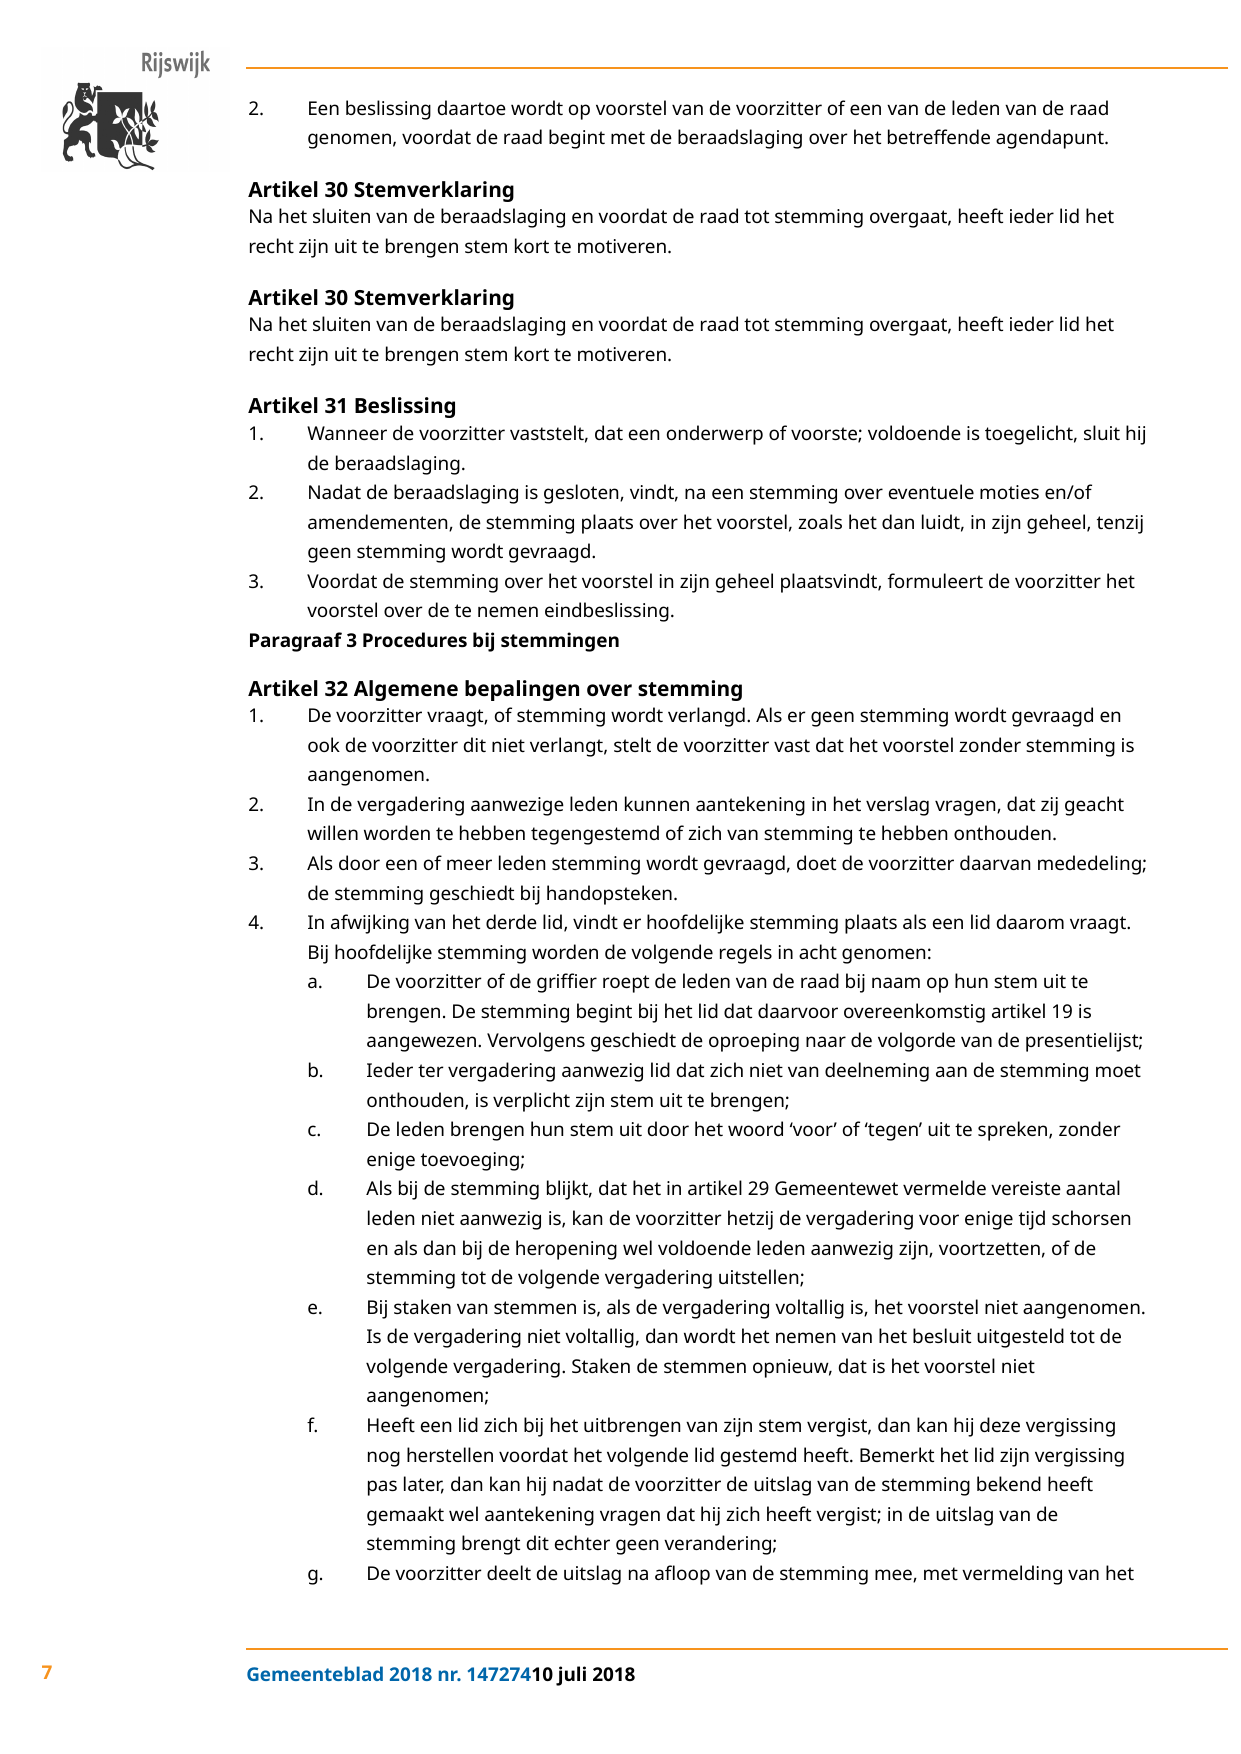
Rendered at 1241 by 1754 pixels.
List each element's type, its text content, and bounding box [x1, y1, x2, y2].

list Als door een of meer leden stemming wordt gevraagd, doet de voorzitter daarvan mededeling; de stemming geschiedt bij handopsteken. [248, 850, 1152, 905]
text Na het sluiten van de beraadslaging en voordat de raad tot stemming overgaat, heeft ieder lid het recht zijn uit te brengen stem kort te motiveren. [248, 312, 1152, 367]
list Ieder ter vergadering aanwezig lid dat zich niet van deelneming aan de stemming moet onthouden, is verplicht zijn stem uit te brengen; [307, 1057, 1152, 1112]
list Als bij de stemming blijkt, dat het in artikel 29 Gemeentewet vermelde vereiste aantal leden niet aanwezig is, kan de voorzitter hetzij de vergadering voor enige tijd schorsen en als dan bij de heropening wel voldoende leden aanwezig zijn, voortzetten, of de stemming tot de volgende vergadering uitstellen; [307, 1176, 1152, 1290]
text Na het sluiten van de beraadslaging en voordat de raad tot stemming overgaat, heeft ieder lid het recht zijn uit te brengen stem kort te motiveren. [248, 203, 1152, 258]
text Artikel 32 Algemene bepalingen over stemming [248, 674, 1152, 702]
list Nadat de beraadslaging is gesloten, vindt, na een stemming over eventuele moties en/of amendementen, de stemming plaats over het voorstel, zoals het dan luidt, in zijn geheel, tenzij geen stemming wordt gevraagd. [248, 479, 1152, 564]
list Voordat de stemming over het voorstel in zijn geheel plaatsvindt, formuleert de voorzitter het voorstel over de te nemen eindbeslissing. [248, 568, 1152, 623]
list Een beslissing daartoe wordt op voorstel van de voorzitter of een van de leden van de raad genomen, voordat de raad begint met de beraadslaging over het betreffende agendapunt. [248, 95, 1152, 150]
list In afwijking van het derde lid, vindt er hoofdelijke stemming plaats als een lid daarom vraagt. Bij hoofdelijke stemming worden de volgende regels in acht genomen: [248, 909, 1152, 964]
picture [41, 47, 231, 172]
list De voorzitter vraagt, of stemming wordt verlangd. Als er geen stemming wordt gevraagd en ook de voorzitter dit niet verlangt, stelt de voorzitter vast dat het voorstel zonder stemming is aangenomen. [248, 702, 1152, 787]
list De voorzitter deelt de uitslag na afloop van de stemming mee, met vermelding van het [307, 1560, 1152, 1586]
list De leden brengen hun stem uit door het woord ‘voor’ of ‘tegen’ uit te spreken, zonder enige toevoeging; [307, 1116, 1152, 1172]
text Paragraaf 3 Procedures bij stemmingen [248, 627, 1152, 653]
list Heeft een lid zich bij het uitbrengen van zijn stem vergist, dan kan hij deze vergissing nog herstellen voordat het volgende lid gestemd heeft. Bemerkt het lid zijn vergissing pas later, dan kan hij nadat de voorzitter de uitslag van de stemming bekend heeft gemaakt wel aantekening vragen dat hij zich heeft vergist; in de uitslag van de stemming brengt dit echter geen verandering; [307, 1412, 1152, 1556]
list De voorzitter of de griffier roept de leden van de raad bij naam op hun stem uit te brengen. De stemming begint bij het lid dat daarvoor overeenkomstig artikel 19 is aangewezen. Vervolgens geschiedt de oproeping naar de volgorde van de presentielijst; [307, 968, 1152, 1053]
text Artikel 31 Beslissing [248, 392, 1152, 420]
list Bij staken van stemmen is, als de vergadering voltallig is, het voorstel niet aangenomen. Is de vergadering niet voltallig, dan wordt het nemen van het besluit uitgesteld tot de volgende vergadering. Staken de stemmen opnieuw, dat is het voorstel niet aangenomen; [307, 1294, 1152, 1408]
text Artikel 30 Stemverklaring [248, 175, 1152, 203]
list Wanneer de voorzitter vaststelt, dat een onderwerp of voorste; voldoende is toegelicht, sluit hij de beraadslaging. [248, 420, 1152, 475]
list In de vergadering aanwezige leden kunnen aantekening in het verslag vragen, dat zij geacht willen worden te hebben tegengestemd of zich van stemming te hebben onthouden. [248, 791, 1152, 846]
text Artikel 30 Stemverklaring [248, 283, 1152, 312]
